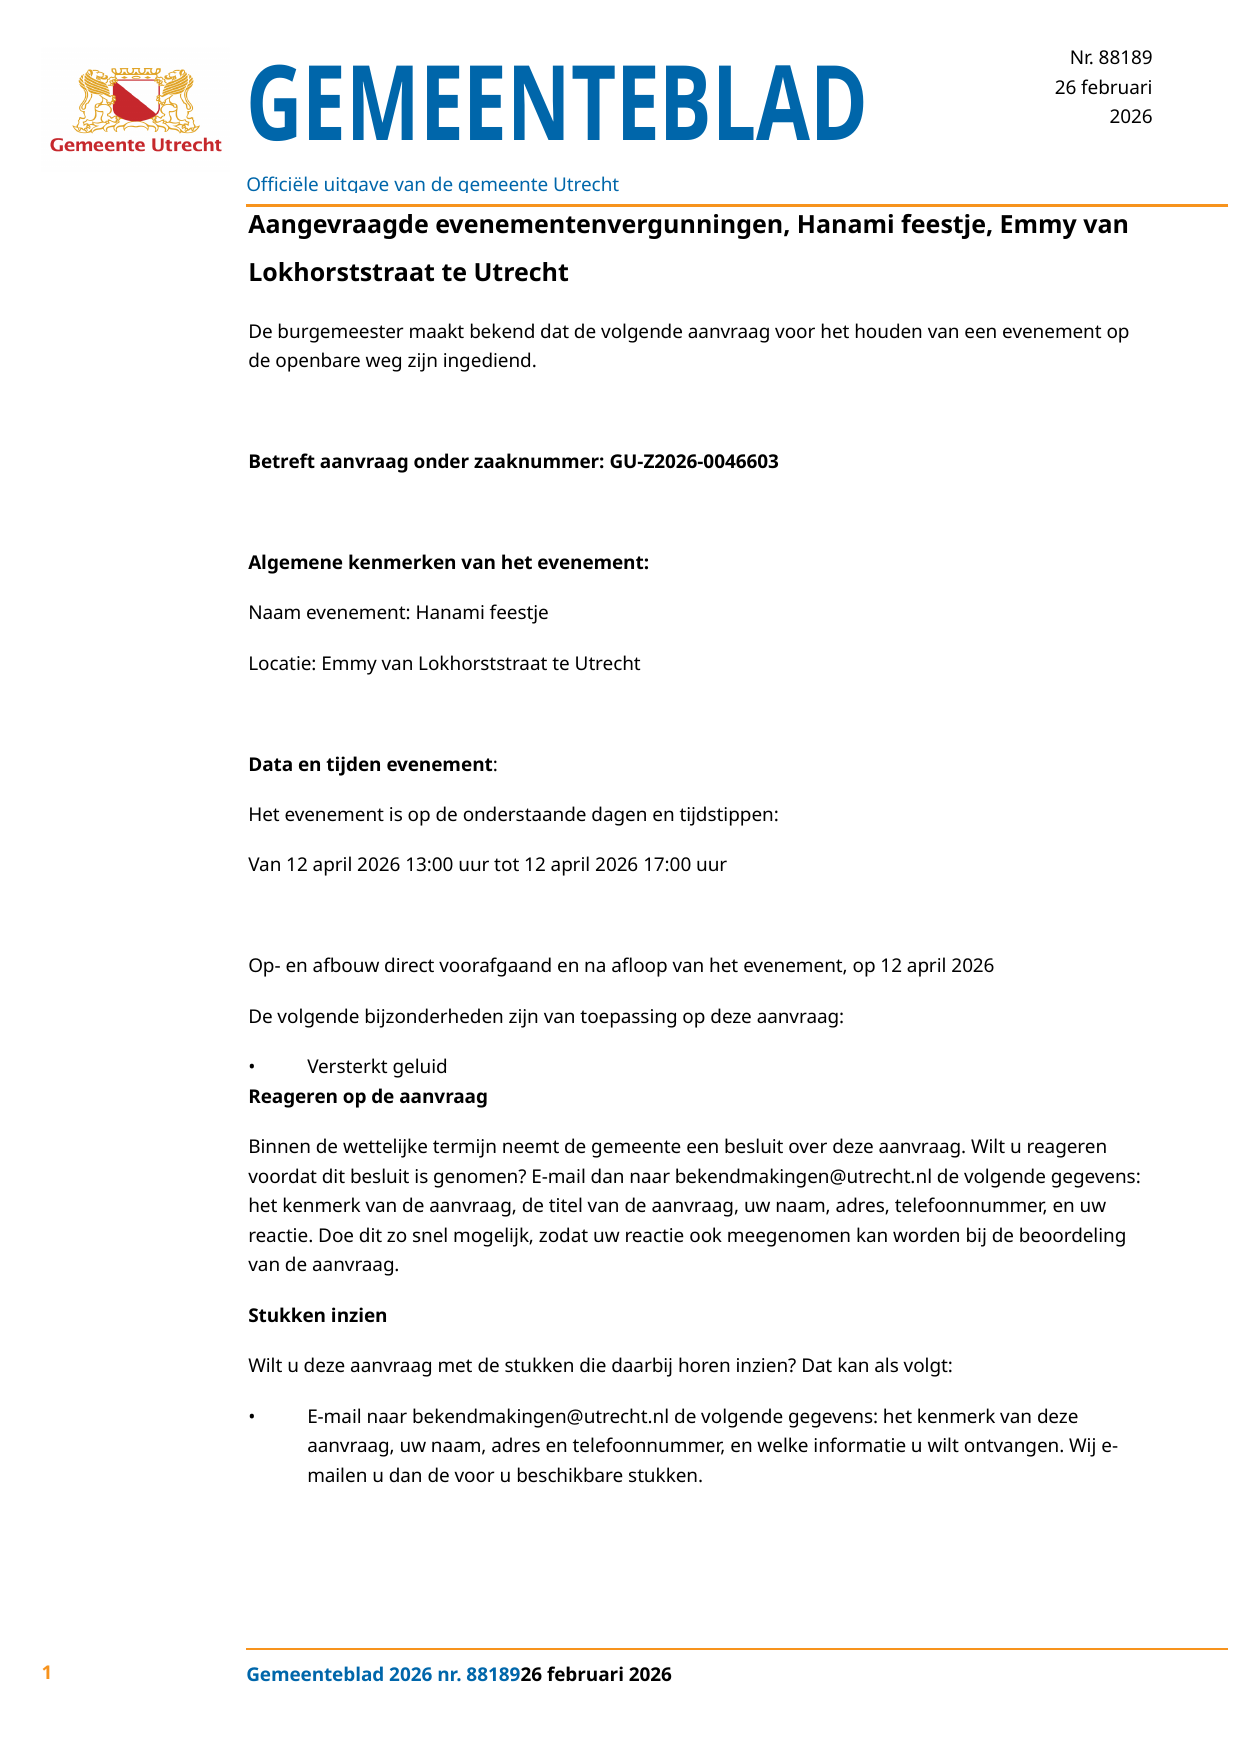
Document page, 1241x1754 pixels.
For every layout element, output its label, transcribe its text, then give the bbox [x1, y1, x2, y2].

text Algemene kenmerken van het evenement: [248, 549, 1152, 575]
text Wilt u deze aanvraag met de stukken die daarbij horen inzien? Dat kan als volgt: [248, 1352, 1152, 1378]
text De burgemeester maakt bekend dat de volgende aanvraag voor het houden van een evenement op de openbare weg zijn ingediend. [248, 318, 1152, 373]
text Aangevraagde evenementenvergunningen, Hanami feestje, Emmy van Lokhorststraat te Utrecht [248, 207, 1152, 288]
text Reageren op de aanvraag [248, 1083, 1152, 1109]
list Versterkt geluid [248, 1053, 1152, 1079]
text Op- en afbouw direct voorafgaand en na afloop van het evenement, op 12 april 2026 [248, 952, 1152, 978]
text Data en tijden evenement: [248, 751, 1152, 777]
text Locatie: Emmy van Lokhorststraat te Utrecht [248, 650, 1152, 676]
picture [41, 47, 231, 172]
list E-mail naar bekendmakingen@utrecht.nl de volgende gegevens: het kenmerk van deze aanvraag, uw naam, adres en telefoonnummer, en welke informatie u wilt ontvangen. Wij e-mailen u dan de voor u beschikbare stukken. [248, 1403, 1152, 1488]
text Van 12 april 2026 13:00 uur tot 12 april 2026 17:00 uur [248, 852, 1152, 877]
text De volgende bijzonderheden zijn van toepassing op deze aanvraag: [248, 1003, 1152, 1029]
text Het evenement is op de onderstaande dagen en tijdstippen: [248, 801, 1152, 827]
text Betreft aanvraag onder zaaknummer: GU-Z2026-0046603 [248, 448, 1152, 474]
text Binnen de wettelijke termijn neemt de gemeente een besluit over deze aanvraag. Wilt u reageren voordat dit besluit is genomen? E-mail dan naar bekendmakingen@utrecht.nl de volgende gegevens: het kenmerk van de aanvraag, de titel van de aanvraag, uw naam, adres, telefoonnummer, en uw reactie. Doe dit zo snel mogelijk, zodat uw reactie ook meegenomen kan worden bij de beoordeling van de aanvraag. [248, 1133, 1152, 1277]
text Stukken inzien [248, 1302, 1152, 1328]
text Naam evenement: Hanami feestje [248, 599, 1152, 625]
